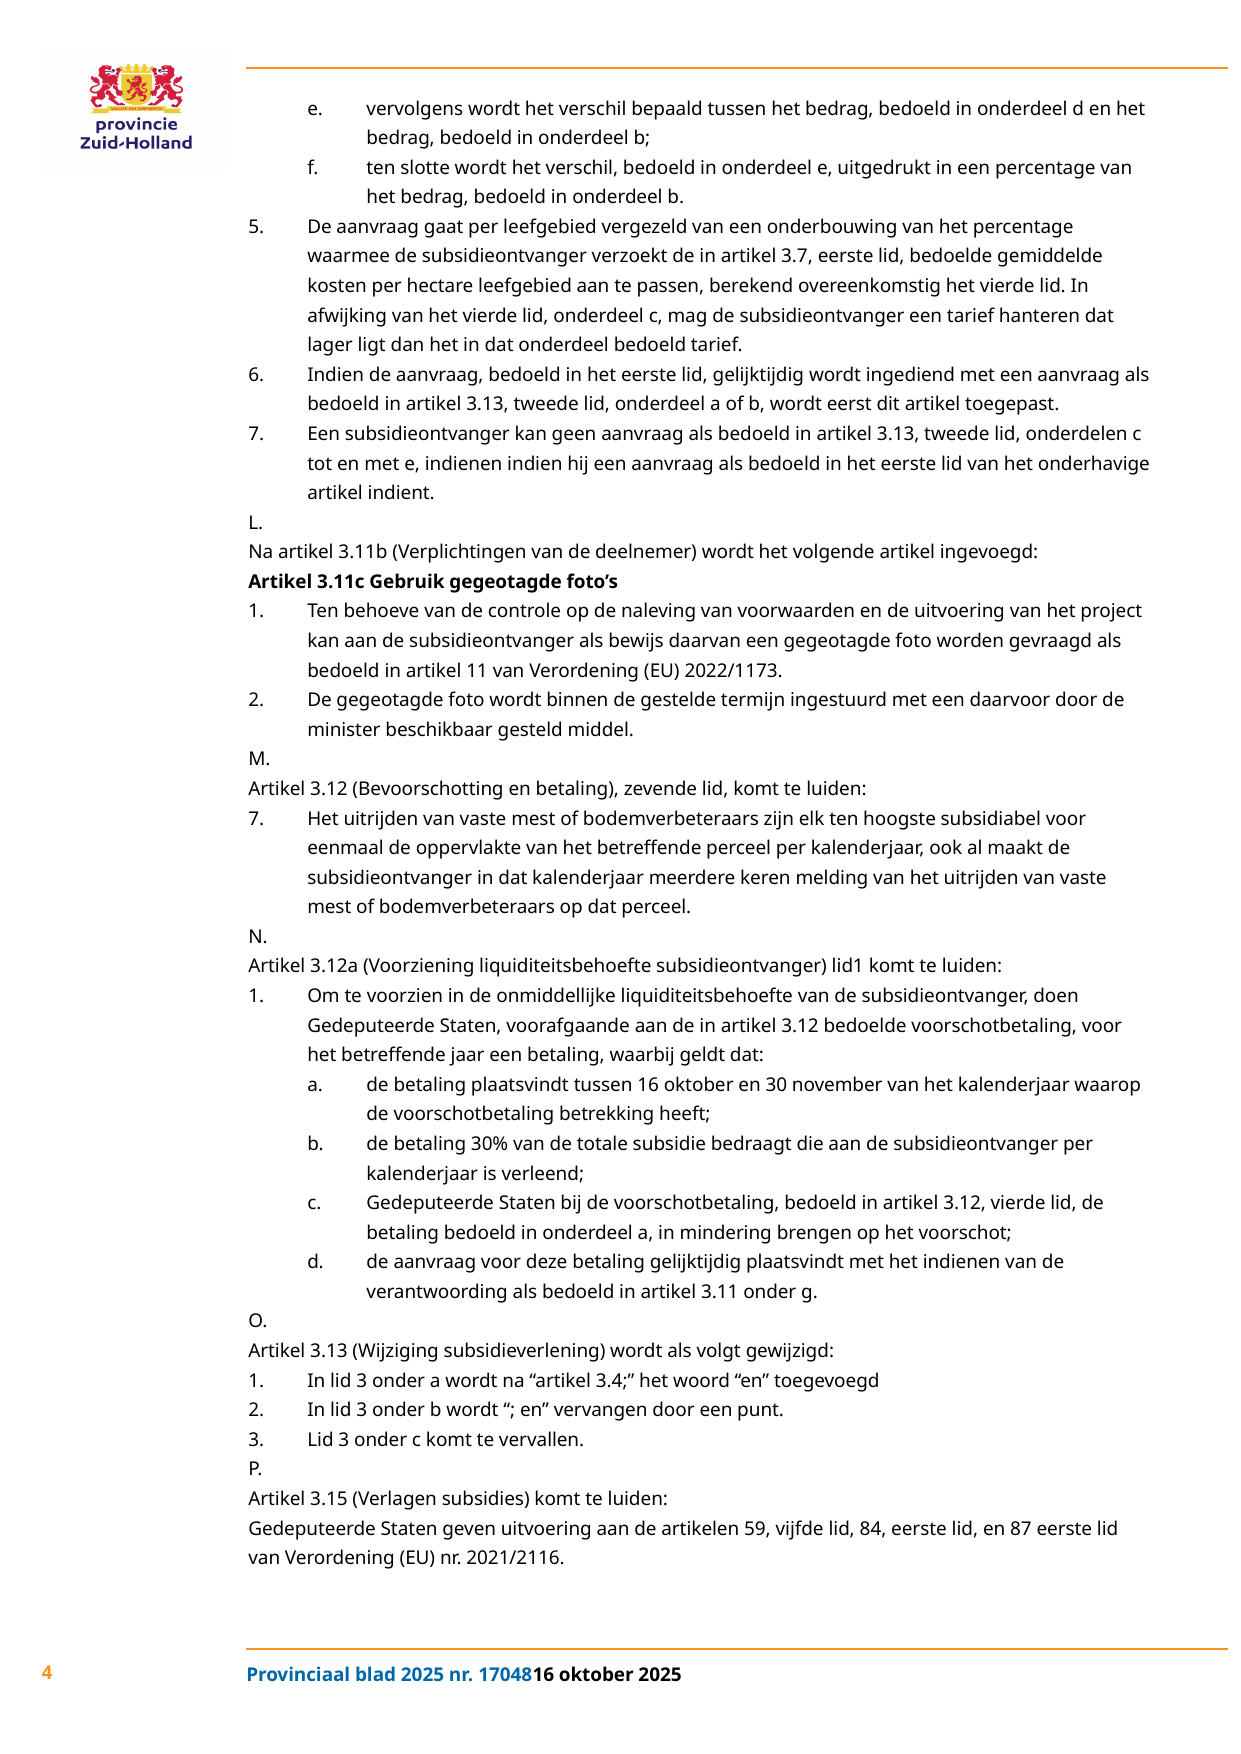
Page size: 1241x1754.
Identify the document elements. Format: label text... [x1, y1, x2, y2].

list vervolgens wordt het verschil bepaald tussen het bedrag, bedoeld in onderdeel d en het bedrag, bedoeld in onderdeel b; [307, 95, 1152, 150]
text Artikel 3.15 (Verlagen subsidies) komt te luiden: [248, 1485, 1152, 1511]
text M. [248, 746, 1152, 771]
list Een subsidieontvanger kan geen aanvraag als bedoeld in artikel 3.13, tweede lid, onderdelen c tot en met e, indienen indien hij een aanvraag als bedoeld in het eerste lid van het onderhavige artikel indient. [248, 420, 1152, 505]
text O. [248, 1308, 1152, 1333]
text Gedeputeerde Staten geven uitvoering aan de artikelen 59, vijfde lid, 84, eerste lid, en 87 eerste lid van Verordening (EU) nr. 2021/2116. [248, 1515, 1152, 1570]
text P. [248, 1456, 1152, 1481]
text Artikel 3.11c Gebruik gegeotagde foto’s [248, 568, 1152, 594]
list Lid 3 onder c komt te vervallen. [248, 1426, 1152, 1452]
list Indien de aanvraag, bedoeld in het eerste lid, gelijktijdig wordt ingediend met een aanvraag als bedoeld in artikel 3.13, tweede lid, onderdeel a of b, wordt eerst dit artikel toegepast. [248, 361, 1152, 416]
list Gedeputeerde Staten bij de voorschotbetaling, bedoeld in artikel 3.12, vierde lid, de betaling bedoeld in onderdeel a, in mindering brengen op het voorschot; [307, 1189, 1152, 1245]
picture [41, 47, 231, 172]
list In lid 3 onder a wordt na “artikel 3.4;” het woord “en” toegevoegd [248, 1367, 1152, 1393]
list de betaling plaatsvindt tussen 16 oktober en 30 november van het kalenderjaar waarop de voorschotbetaling betrekking heeft; [307, 1071, 1152, 1126]
list De aanvraag gaat per leefgebied vergezeld van een onderbouwing van het percentage waarmee de subsidieontvanger verzoekt de in artikel 3.7, eerste lid, bedoelde gemiddelde kosten per hectare leefgebied aan te passen, berekend overeenkomstig het vierde lid. In afwijking van het vierde lid, onderdeel c, mag de subsidieontvanger een tarief hanteren dat lager ligt dan het in dat onderdeel bedoeld tarief. [248, 213, 1152, 357]
text N. [248, 923, 1152, 949]
text Artikel 3.12 (Bevoorschotting en betaling), zevende lid, komt te luiden: [248, 775, 1152, 801]
text Artikel 3.13 (Wijziging subsidieverlening) wordt als volgt gewijzigd: [248, 1337, 1152, 1363]
text Artikel 3.12a (Voorziening liquiditeitsbehoefte subsidieontvanger) lid1 komt te luiden: [248, 953, 1152, 978]
list ten slotte wordt het verschil, bedoeld in onderdeel e, uitgedrukt in een percentage van het bedrag, bedoeld in onderdeel b. [307, 154, 1152, 209]
list In lid 3 onder b wordt “; en” vervangen door een punt. [248, 1396, 1152, 1422]
list Het uitrijden van vaste mest of bodemverbeteraars zijn elk ten hoogste subsidiabel voor eenmaal de oppervlakte van het betreffende perceel per kalenderjaar, ook al maakt de subsidieontvanger in dat kalenderjaar meerdere keren melding van het uitrijden van vaste mest of bodemverbeteraars op dat perceel. [248, 805, 1152, 919]
list Ten behoeve van de controle op de naleving van voorwaarden en de uitvoering van het project kan aan de subsidieontvanger als bewijs daarvan een gegeotagde foto worden gevraagd als bedoeld in artikel 11 van Verordening (EU) 2022/1173. [248, 598, 1152, 683]
list de aanvraag voor deze betaling gelijktijdig plaatsvindt met het indienen van de verantwoording als bedoeld in artikel 3.11 onder g. [307, 1248, 1152, 1304]
list de betaling 30% van de totale subsidie bedraagt die aan de subsidieontvanger per kalenderjaar is verleend; [307, 1130, 1152, 1186]
list De gegeotagde foto wordt binnen de gestelde termijn ingestuurd met een daarvoor door de minister beschikbaar gesteld middel. [248, 686, 1152, 742]
text Na artikel 3.11b (Verplichtingen van de deelnemer) wordt het volgende artikel ingevoegd: [248, 538, 1152, 564]
text L. [248, 509, 1152, 535]
list Om te voorzien in de onmiddellijke liquiditeitsbehoefte van de subsidieontvanger, doen Gedeputeerde Staten, voorafgaande aan de in artikel 3.12 bedoelde voorschotbetaling, voor het betreffende jaar een betaling, waarbij geldt dat: [248, 982, 1152, 1067]
